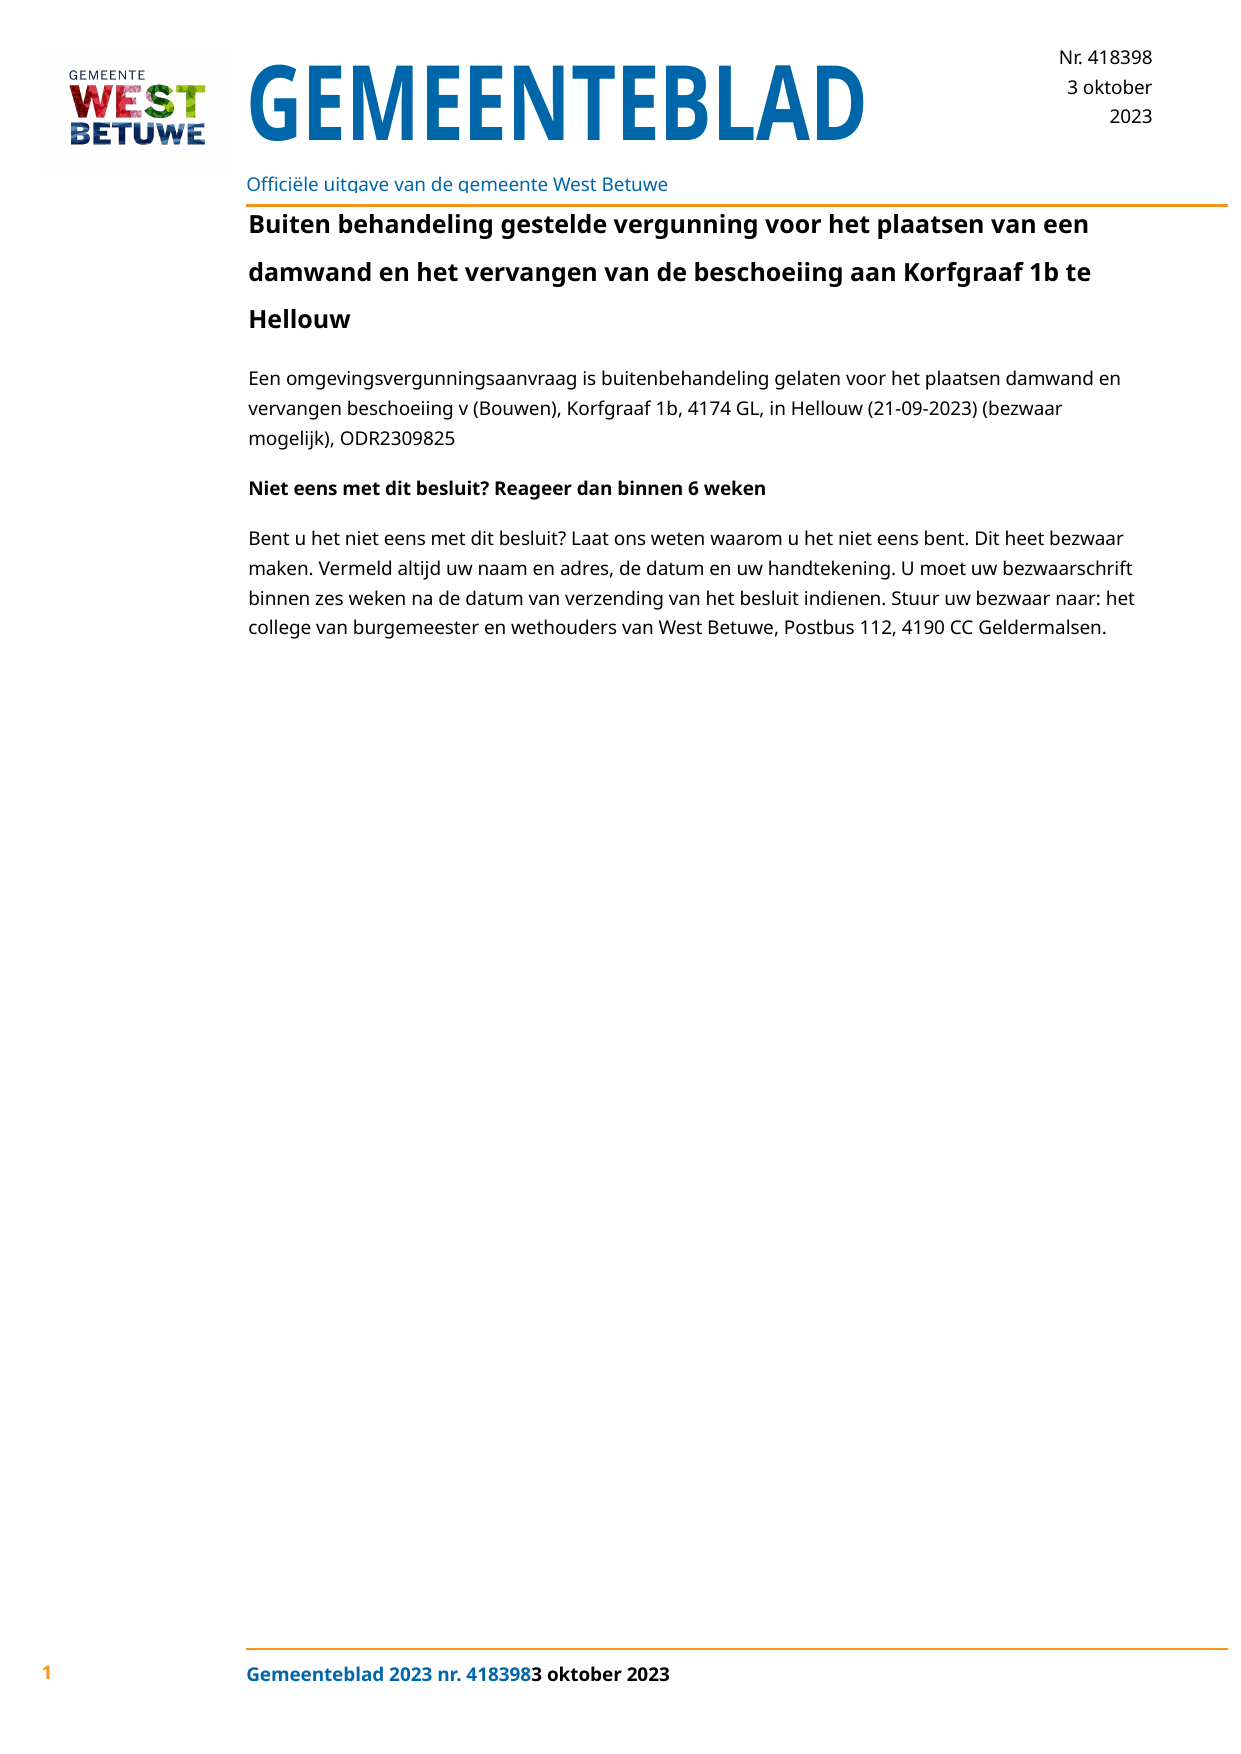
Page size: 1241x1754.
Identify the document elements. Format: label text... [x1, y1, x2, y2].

text Buiten behandeling gestelde vergunning voor het plaatsen van een damwand en het vervangen van de beschoeiing aan Korfgraaf 1b te Hellouw [248, 207, 1152, 336]
picture [41, 47, 231, 172]
text Bent u het niet eens met dit besluit? Laat ons weten waarom u het niet eens bent. Dit heet bezwaar maken. Vermeld altijd uw naam en adres, de datum en uw handtekening. U moet uw bezwaarschrift binnen zes weken na de datum van verzending van het besluit indienen. Stuur uw bezwaar naar: het college van burgemeester en wethouders van West Betuwe, Postbus 112, 4190 CC Geldermalsen. [248, 526, 1152, 640]
text Niet eens met dit besluit? Reageer dan binnen 6 weken [248, 475, 1152, 501]
text Een omgevingsvergunningsaanvraag is buitenbehandeling gelaten voor het plaatsen damwand en vervangen beschoeiing v (Bouwen), Korfgraaf 1b, 4174 GL, in Hellouw (21-09-2023) (bezwaar mogelijk), ODR2309825 [248, 366, 1152, 450]
